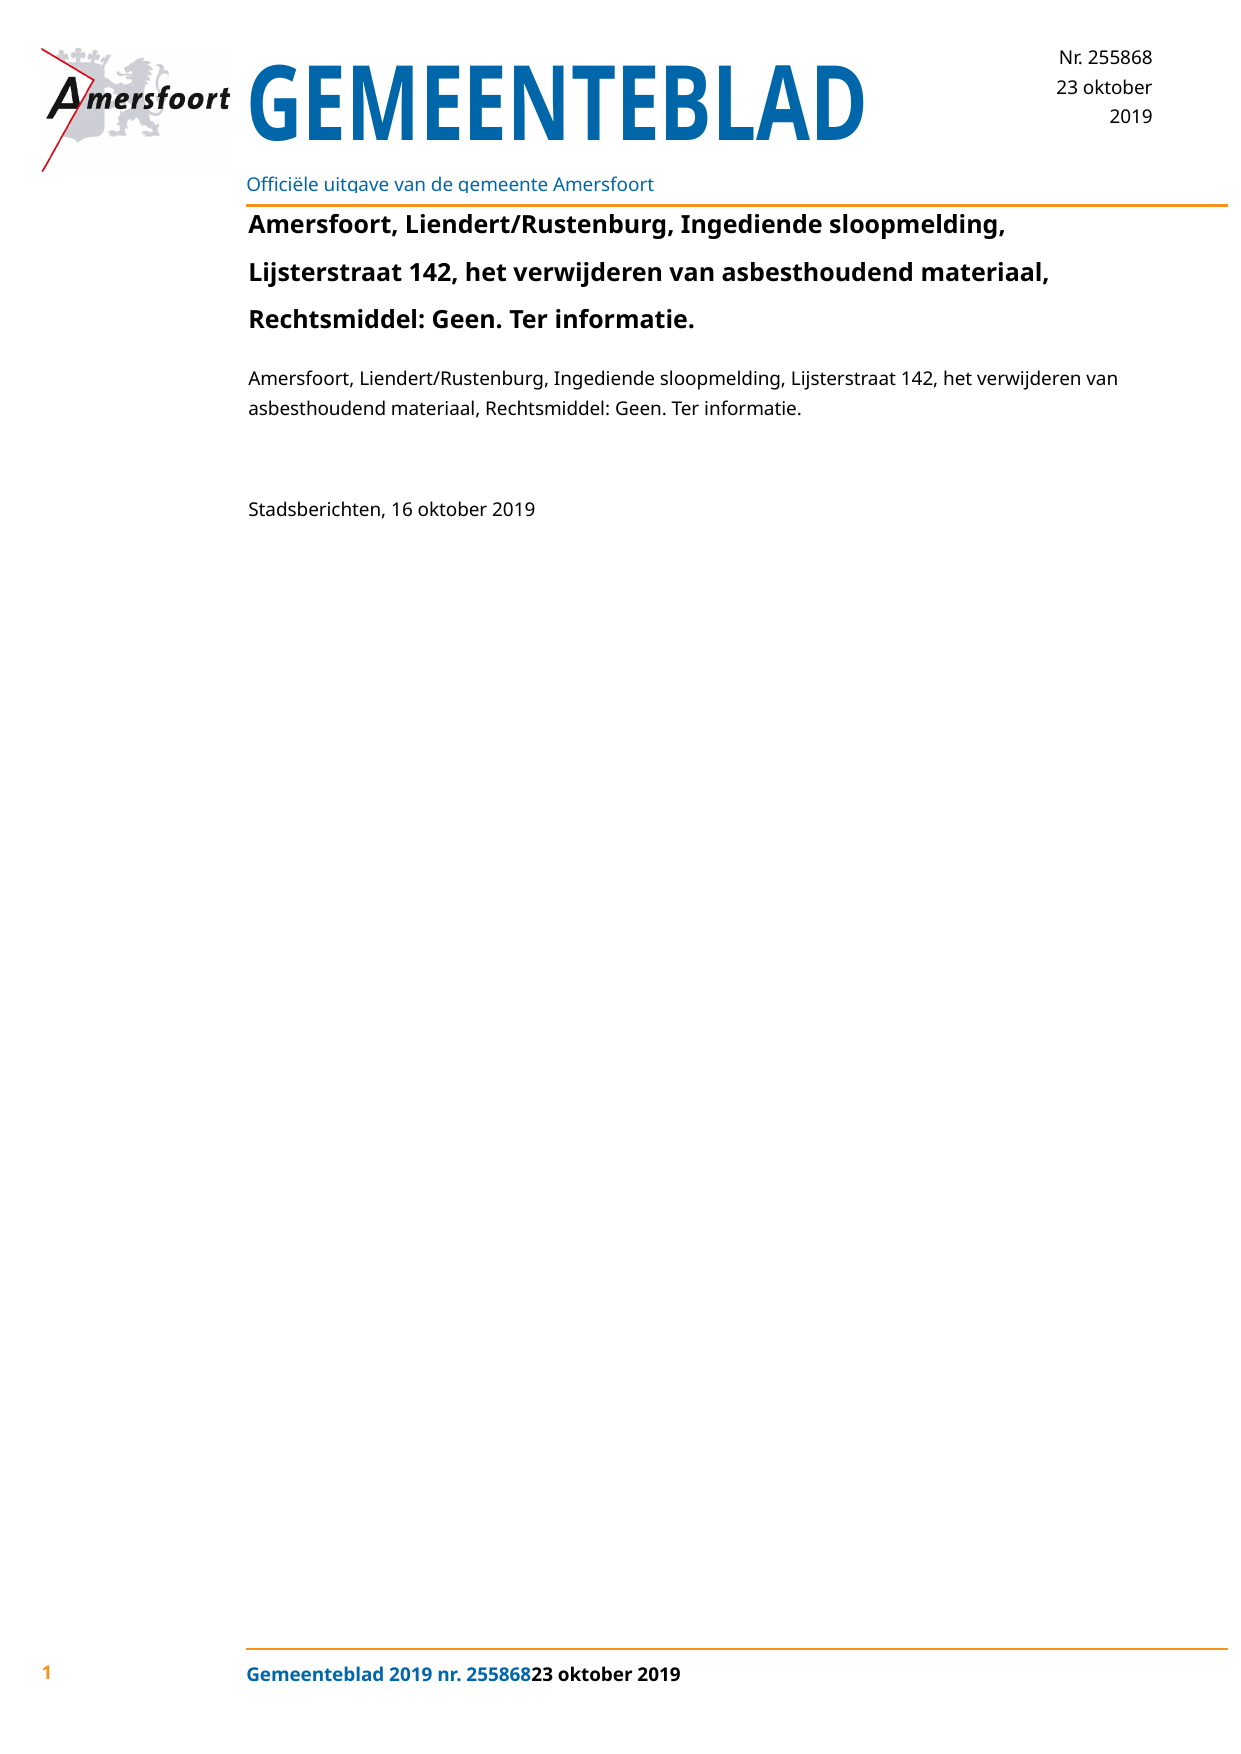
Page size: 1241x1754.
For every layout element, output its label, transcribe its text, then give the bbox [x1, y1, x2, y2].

picture [41, 47, 231, 172]
text Stadsberichten, 16 oktober 2019 [248, 496, 1152, 522]
text Amersfoort, Liendert/Rustenburg, Ingediende sloopmelding, Lijsterstraat 142, het verwijderen van asbesthoudend materiaal, Rechtsmiddel: Geen. Ter informatie. [248, 207, 1152, 336]
text Amersfoort, Liendert/Rustenburg, Ingediende sloopmelding, Lijsterstraat 142, het verwijderen van asbesthoudend materiaal, Rechtsmiddel: Geen. Ter informatie. [248, 366, 1152, 421]
